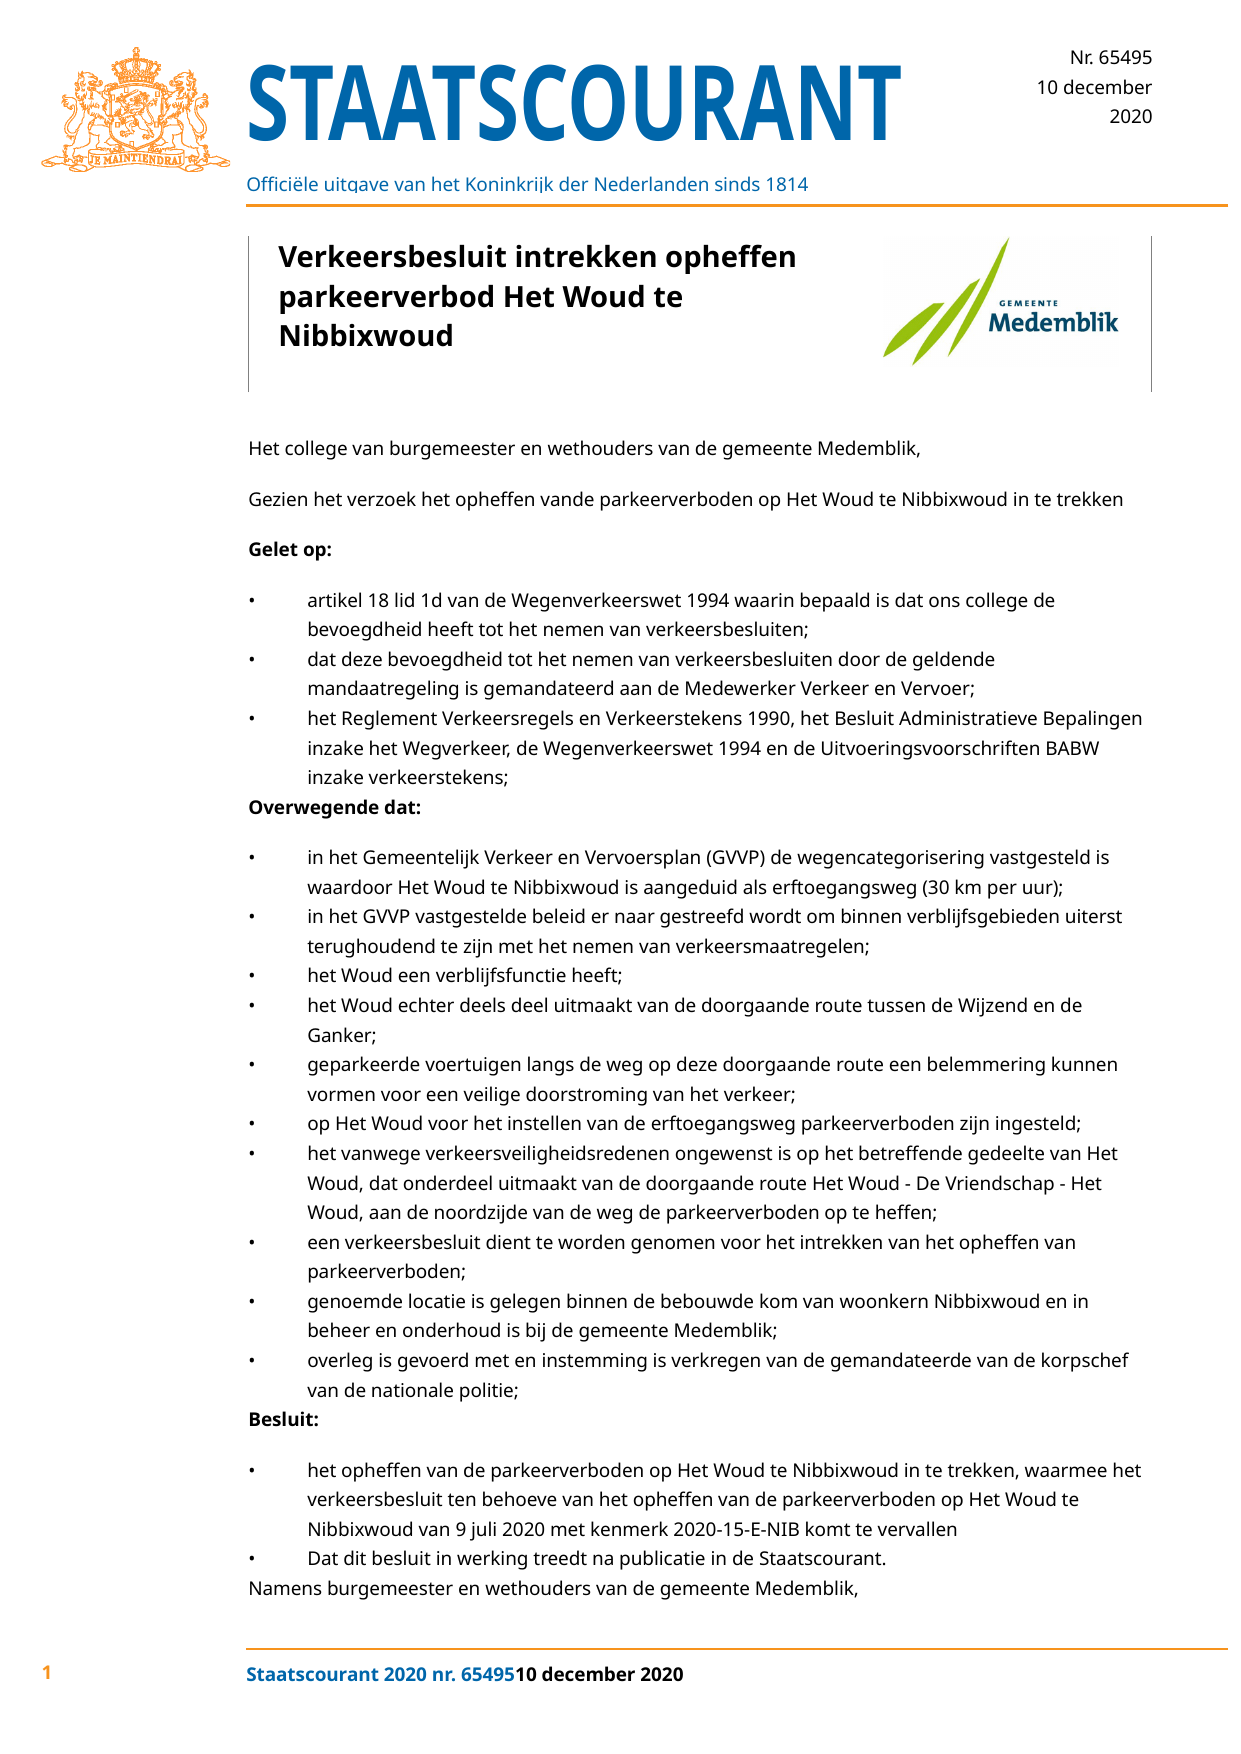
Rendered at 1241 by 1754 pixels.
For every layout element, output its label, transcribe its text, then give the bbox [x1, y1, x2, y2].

table_header [850, 236, 1151, 392]
list het Woud een verblijfsfunctie heeft; [248, 963, 1152, 988]
picture [41, 47, 231, 172]
text Gelet op: [248, 536, 1152, 562]
list in het GVVP vastgestelde beleid er naar gestreefd wordt om binnen verblijfsgebieden uiterst terughoudend te zijn met het nemen van verkeersmaatregelen; [248, 903, 1152, 959]
table_header Verkeersbesluit intrekken opheffen parkeerverbod Het Woud te Nibbixwoud [249, 236, 850, 392]
picture [882, 236, 1119, 367]
text Overwegende dat: [248, 794, 1152, 820]
list een verkeersbesluit dient te worden genomen voor het intrekken van het opheffen van parkeerverboden; [248, 1229, 1152, 1284]
text Besluit: [248, 1406, 1152, 1432]
list overleg is gevoerd met en instemming is verkregen van de gemandateerde van de korpschef van de nationale politie; [248, 1347, 1152, 1403]
list het opheffen van de parkeerverboden op Het Woud te Nibbixwoud in te trekken, waarmee het verkeersbesluit ten behoeve van het opheffen van de parkeerverboden op Het Woud te Nibbixwoud van 9 juli 2020 met kenmerk 2020-15-E-NIB komt te vervallen [248, 1457, 1152, 1542]
list geparkeerde voertuigen langs de weg op deze doorgaande route een belemmering kunnen vormen voor een veilige doorstroming van het verkeer; [248, 1051, 1152, 1107]
list in het Gemeentelijk Verkeer en Vervoersplan (GVVP) de wegencategorisering vastgesteld is waardoor Het Woud te Nibbixwoud is aangeduid als erftoegangsweg (30 km per uur); [248, 844, 1152, 900]
text Namens burgemeester en wethouders van de gemeente Medemblik, [248, 1575, 1152, 1601]
list artikel 18 lid 1d van de Wegenverkeerswet 1994 waarin bepaald is dat ons college de bevoegdheid heeft tot het nemen van verkeersbesluiten; [248, 587, 1152, 642]
text Gezien het verzoek het opheffen vande parkeerverboden op Het Woud te Nibbixwoud in te trekken [248, 486, 1152, 512]
list genoemde locatie is gelegen binnen de bebouwde kom van woonkern Nibbixwoud en in beheer en onderhoud is bij de gemeente Medemblik; [248, 1288, 1152, 1343]
list dat deze bevoegdheid tot het nemen van verkeersbesluiten door de geldende mandaatregeling is gemandateerd aan de Medewerker Verkeer en Vervoer; [248, 646, 1152, 701]
list het Woud echter deels deel uitmaakt van de doorgaande route tussen de Wijzend en de Ganker; [248, 992, 1152, 1048]
text Het college van burgemeester en wethouders van de gemeente Medemblik, [248, 436, 1152, 461]
list het vanwege verkeersveiligheidsredenen ongewenst is op het betreffende gedeelte van Het Woud, dat onderdeel uitmaakt van de doorgaande route Het Woud - De Vriendschap - Het Woud, aan de noordzijde van de weg de parkeerverboden op te heffen; [248, 1140, 1152, 1225]
list het Reglement Verkeersregels en Verkeerstekens 1990, het Besluit Administratieve Bepalingen inzake het Wegverkeer, de Wegenverkeerswet 1994 en de Uitvoeringsvoorschriften BABW inzake verkeerstekens; [248, 705, 1152, 790]
list Dat dit besluit in werking treedt na publicatie in de Staatscourant. [248, 1546, 1152, 1571]
list op Het Woud voor het instellen van de erftoegangsweg parkeerverboden zijn ingesteld; [248, 1111, 1152, 1136]
